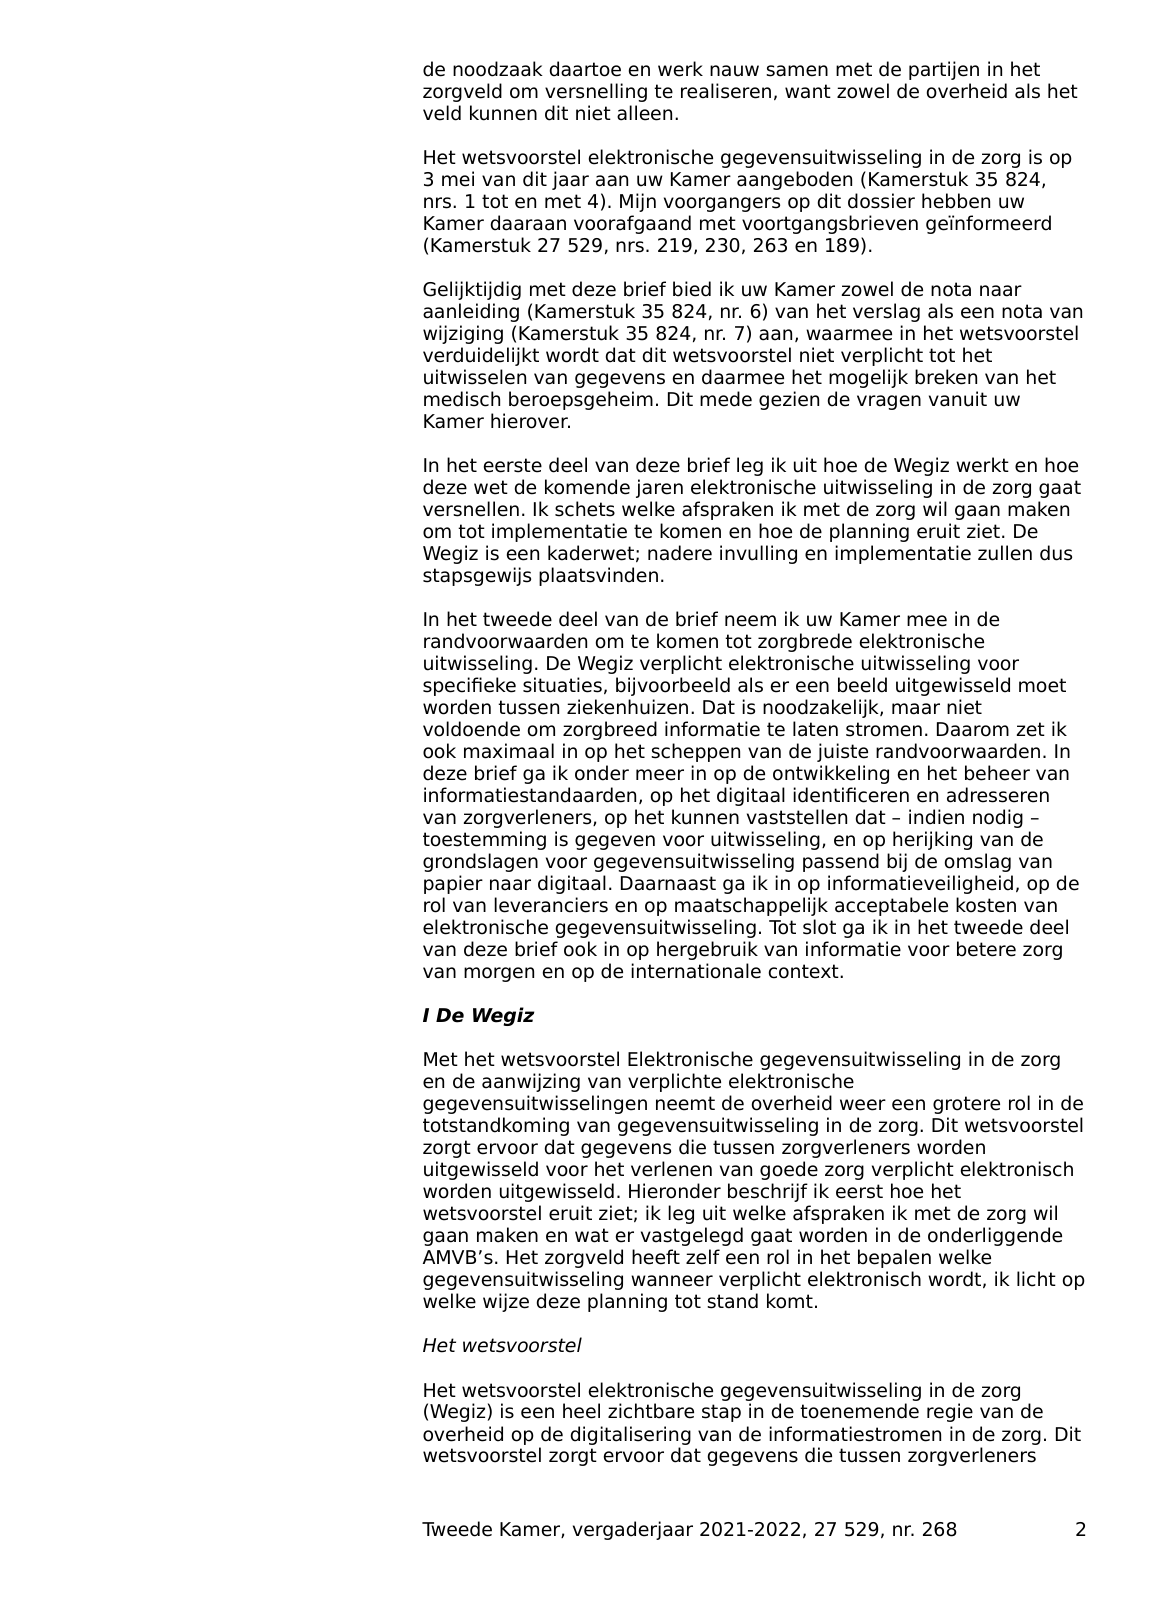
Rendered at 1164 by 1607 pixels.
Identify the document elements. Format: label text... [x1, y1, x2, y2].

text In het eerste deel van deze brief leg ik uit hoe de Wegiz werkt en hoe deze wet de komende jaren elektronische uitwisseling in de zorg gaat versnellen. Ik schets welke afspraken ik met de zorg wil gaan maken om tot implementatie te komen en hoe de planning eruit ziet. De Wegiz is een kaderwet; nadere invulling en implementatie zullen dus stapsgewijs plaatsvinden. [422, 455, 1087, 587]
text de noodzaak daartoe en werk nauw samen met de partijen in het zorgveld om versnelling te realiseren, want zowel de overheid als het veld kunnen dit niet alleen. [422, 59, 1087, 125]
text In het tweede deel van de brief neem ik uw Kamer mee in de randvoorwaarden om te komen tot zorgbrede elektronische uitwisseling. De Wegiz verplicht elektronische uitwisseling voor specifieke situaties, bijvoorbeeld als er een beeld uitgewisseld moet worden tussen ziekenhuizen. Dat is noodzakelijk, maar niet voldoende om zorgbreed informatie te laten stromen. Daarom zet ik ook maximaal in op het scheppen van de juiste randvoorwaarden. In deze brief ga ik onder meer in op de ontwikkeling en het beheer van informatiestandaarden, op het digitaal identificeren en adresseren van zorgverleners, op het kunnen vaststellen dat – indien nodig – toestemming is gegeven voor uitwisseling, en op herijking van de grondslagen voor gegevensuitwisseling passend bij de omslag van papier naar digitaal. Daarnaast ga ik in op informatieveiligheid, op de rol van leveranciers en op maatschappelijk acceptabele kosten van elektronische gegevensuitwisseling. Tot slot ga ik in het tweede deel van deze brief ook in op hergebruik van informatie voor betere zorg van morgen en op de internationale context. [422, 609, 1087, 983]
text Het wetsvoorstel elektronische gegevensuitwisseling in de zorg is op 3 mei van dit jaar aan uw Kamer aangeboden (Kamerstuk 35 824, nrs. 1 tot en met 4). Mijn voorgangers op dit dossier hebben uw Kamer daaraan voorafgaand met voortgangsbrieven geïnformeerd (Kamerstuk 27 529, nrs. 219, 230, 263 en 189). [422, 147, 1087, 257]
subtitle I De Wegiz [422, 1005, 1087, 1027]
text Met het wetsvoorstel Elektronische gegevensuitwisseling in de zorg en de aanwijzing van verplichte elektronische gegevensuitwisselingen neemt de overheid weer een grotere rol in de totstandkoming van gegevensuitwisseling in de zorg. Dit wetsvoorstel zorgt ervoor dat gegevens die tussen zorgverleners worden uitgewisseld voor het verlenen van goede zorg verplicht elektronisch worden uitgewisseld. Hieronder beschrijf ik eerst hoe het wetsvoorstel eruit ziet; ik leg uit welke afspraken ik met de zorg wil gaan maken en wat er vastgelegd gaat worden in de onderliggende AMVB’s. Het zorgveld heeft zelf een rol in het bepalen welke gegevensuitwisseling wanneer verplicht elektronisch wordt, ik licht op welke wijze deze planning tot stand komt. [422, 1049, 1087, 1313]
subtitle Het wetsvoorstel [422, 1335, 1087, 1357]
text Het wetsvoorstel elektronische gegevensuitwisseling in de zorg (Wegiz) is een heel zichtbare stap in de toenemende regie van de overheid op de digitalisering van de informatiestromen in de zorg. Dit wetsvoorstel zorgt ervoor dat gegevens die tussen zorgverleners [422, 1379, 1087, 1467]
text Gelijktijdig met deze brief bied ik uw Kamer zowel de nota naar aanleiding (Kamerstuk 35 824, nr. 6) van het verslag als een nota van wijziging (Kamerstuk 35 824, nr. 7) aan, waarmee in het wetsvoorstel verduidelijkt wordt dat dit wetsvoorstel niet verplicht tot het uitwisselen van gegevens en daarmee het mogelijk breken van het medisch beroepsgeheim. Dit mede gezien de vragen vanuit uw Kamer hierover. [422, 279, 1087, 433]
